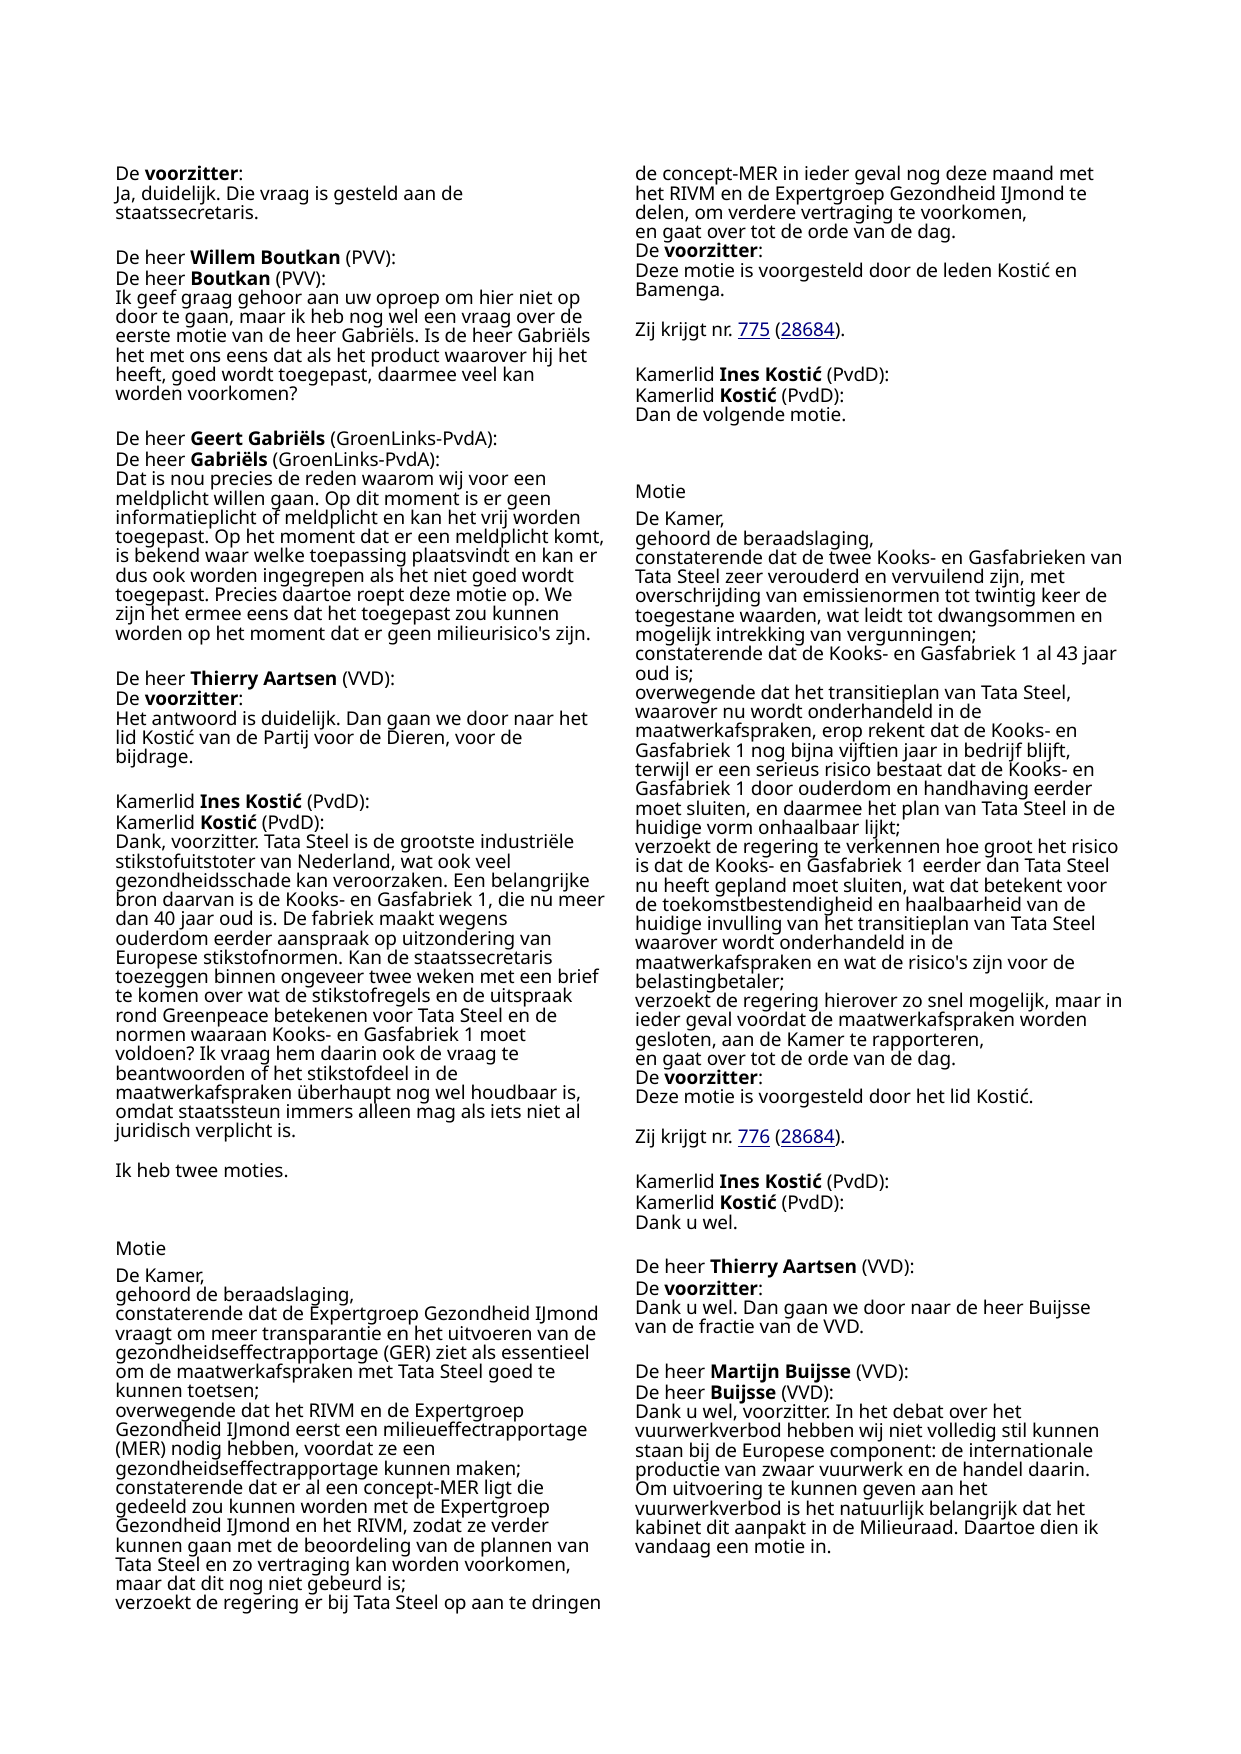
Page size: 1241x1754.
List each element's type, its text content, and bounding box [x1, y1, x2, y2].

text De heer Geert Gabriëls (GroenLinks-PvdA): [115, 425, 605, 451]
text Het antwoord is duidelijk. Dan gaan we door naar het lid Kostić van de Partij voor de Dieren, voor de bijdrage. [115, 710, 605, 767]
text Kamerlid Kostić (PvdD): [635, 387, 1125, 406]
text Ja, duidelijk. Die vraag is gesteld aan de staatssecretaris. [115, 184, 605, 223]
text De voorzitter: [635, 242, 1125, 262]
text De heer Martijn Buijsse (VVD): [635, 1358, 1125, 1384]
text gehoord de beraadslaging, [115, 1286, 605, 1305]
text Kamerlid Kostić (PvdD): [115, 814, 605, 833]
text Dat is nou precies de reden waarom wij voor een meldplicht willen gaan. Op dit moment is er geen informatieplicht of meldplicht en kan het vrij worden toegepast. Op het moment dat er een meldplicht komt, is bekend waar welke toepassing plaatsvindt en kan er dus ook worden ingegrepen als het niet goed wordt toegepast. Precies daartoe roept deze motie op. We zijn het ermee eens dat het toegepast zou kunnen worden op het moment dat er geen milieurisico's zijn. [115, 470, 605, 644]
text De heer Gabriëls (GroenLinks-PvdA): [115, 451, 605, 470]
text De voorzitter: [635, 1069, 1125, 1088]
text Kamerlid Ines Kostić (PvdD): [115, 788, 605, 814]
text Kamerlid Ines Kostić (PvdD): [635, 1169, 1125, 1194]
text verzoekt de regering hierover zo snel mogelijk, maar in ieder geval voordat de maatwerkafspraken worden gesloten, aan de Kamer te rapporteren, [635, 992, 1125, 1050]
text Kamerlid Kostić (PvdD): [635, 1194, 1125, 1214]
text overwegende dat het RIVM en de Expertgroep Gezondheid IJmond eerst een milieueffectrapportage (MER) nodig hebben, voordat ze een gezondheidseffectrapportage kunnen maken; [115, 1402, 605, 1479]
text De Kamer, [635, 510, 1125, 530]
text de concept-MER in ieder geval nog deze maand met het RIVM en de Expertgroep Gezondheid IJmond te delen, om verdere vertraging te voorkomen, [635, 165, 1125, 223]
text Dank u wel. [635, 1214, 1125, 1233]
text De Kamer, [115, 1267, 605, 1286]
text en gaat over tot de orde van de dag. [635, 1050, 1125, 1069]
text Deze motie is voorgesteld door het lid Kostić. [635, 1088, 1125, 1108]
text Dan de volgende motie. [635, 406, 1125, 425]
text De heer Thierry Aartsen (VVD): [115, 665, 605, 690]
text Dank, voorzitter. Tata Steel is de grootste industriële stikstofuitstoter van Nederland, wat ook veel gezondheidsschade kan veroorzaken. Een belangrijke bron daarvan is de Kooks- en Gasfabriek 1, die nu meer dan 40 jaar oud is. De fabriek maakt wegens ouderdom eerder aanspraak op uitzondering van Europese stikstofnormen. Kan de staatssecretaris toezeggen binnen ongeveer twee weken met een brief te komen over wat de stikstofregels en de uitspraak rond Greenpeace betekenen voor Tata Steel en de normen waaraan Kooks- en Gasfabriek 1 moet voldoen? Ik vraag hem daarin ook de vraag te beantwoorden of het stikstofdeel in de maatwerkafspraken überhaupt nog wel houdbaar is, omdat staatssteun immers alleen mag als iets niet al juridisch verplicht is. [115, 833, 605, 1142]
text De voorzitter: [115, 165, 605, 184]
text Motie [635, 479, 1125, 504]
text verzoekt de regering te verkennen hoe groot het risico is dat de Kooks- en Gasfabriek 1 eerder dan Tata Steel nu heeft gepland moet sluiten, wat dat betekent voor de toekomstbestendigheid en haalbaarheid van de huidige invulling van het transitieplan van Tata Steel waarover wordt onderhandeld in de maatwerkafspraken en wat de risico's zijn voor de belastingbetaler; [635, 838, 1125, 992]
text Motie [115, 1235, 605, 1261]
text Dank u wel. Dan gaan we door naar de heer Buijsse van de fractie van de VVD. [635, 1299, 1125, 1337]
text De heer Willem Boutkan (PVV): [115, 244, 605, 270]
text en gaat over tot de orde van de dag. [635, 223, 1125, 242]
text Kamerlid Ines Kostić (PvdD): [635, 361, 1125, 387]
text Ik heb twee moties. [115, 1162, 605, 1182]
text Zij krijgt nr. 776 (28684). [635, 1128, 1125, 1148]
text De voorzitter: [115, 690, 605, 710]
text overwegende dat het transitieplan van Tata Steel, waarover nu wordt onderhandeld in de maatwerkafspraken, erop rekent dat de Kooks- en Gasfabriek 1 nog bijna vijftien jaar in bedrijf blijft, terwijl er een serieus risico bestaat dat de Kooks- en Gasfabriek 1 door ouderdom en handhaving eerder moet sluiten, en daarmee het plan van Tata Steel in de huidige vorm onhaalbaar lijkt; [635, 684, 1125, 838]
text Dank u wel, voorzitter. In het debat over het vuurwerkverbod hebben wij niet volledig stil kunnen staan bij de Europese component: de internationale productie van zwaar vuurwerk en de handel daarin. Om uitvoering te kunnen geven aan het vuurwerkverbod is het natuurlijk belangrijk dat het kabinet dit aanpakt in de Milieuraad. Daartoe dien ik vandaag een motie in. [635, 1403, 1125, 1557]
text constaterende dat de twee Kooks- en Gasfabrieken van Tata Steel zeer verouderd en vervuilend zijn, met overschrijding van emissienormen tot twintig keer de toegestane waarden, wat leidt tot dwangsommen en mogelijk intrekking van vergunningen; [635, 549, 1125, 645]
text Zij krijgt nr. 775 (28684). [635, 321, 1125, 340]
text De heer Thierry Aartsen (VVD): [635, 1254, 1125, 1279]
text Deze motie is voorgesteld door de leden Kostić en Bamenga. [635, 262, 1125, 300]
text constaterende dat de Expertgroep Gezondheid IJmond vraagt om meer transparantie en het uitvoeren van de gezondheidseffectrapportage (GER) ziet als essentieel om de maatwerkafspraken met Tata Steel goed te kunnen toetsen; [115, 1305, 605, 1402]
text constaterende dat er al een concept-MER ligt die gedeeld zou kunnen worden met de Expertgroep Gezondheid IJmond en het RIVM, zodat ze verder kunnen gaan met de beoordeling van de plannen van Tata Steel en zo vertraging kan worden voorkomen, maar dat dit nog niet gebeurd is; [115, 1479, 605, 1594]
text De heer Buijsse (VVD): [635, 1384, 1125, 1403]
text De heer Boutkan (PVV): [115, 270, 605, 289]
text verzoekt de regering er bij Tata Steel op aan te dringen [115, 1594, 605, 1614]
text gehoord de beraadslaging, [635, 530, 1125, 549]
text Ik geef graag gehoor aan uw oproep om hier niet op door te gaan, maar ik heb nog wel een vraag over de eerste motie van de heer Gabriëls. Is de heer Gabriëls het met ons eens dat als het product waarover hij het heeft, goed wordt toegepast, daarmee veel kan worden voorkomen? [115, 289, 605, 404]
text constaterende dat de Kooks- en Gasfabriek 1 al 43 jaar oud is; [635, 645, 1125, 684]
text De voorzitter: [635, 1279, 1125, 1299]
